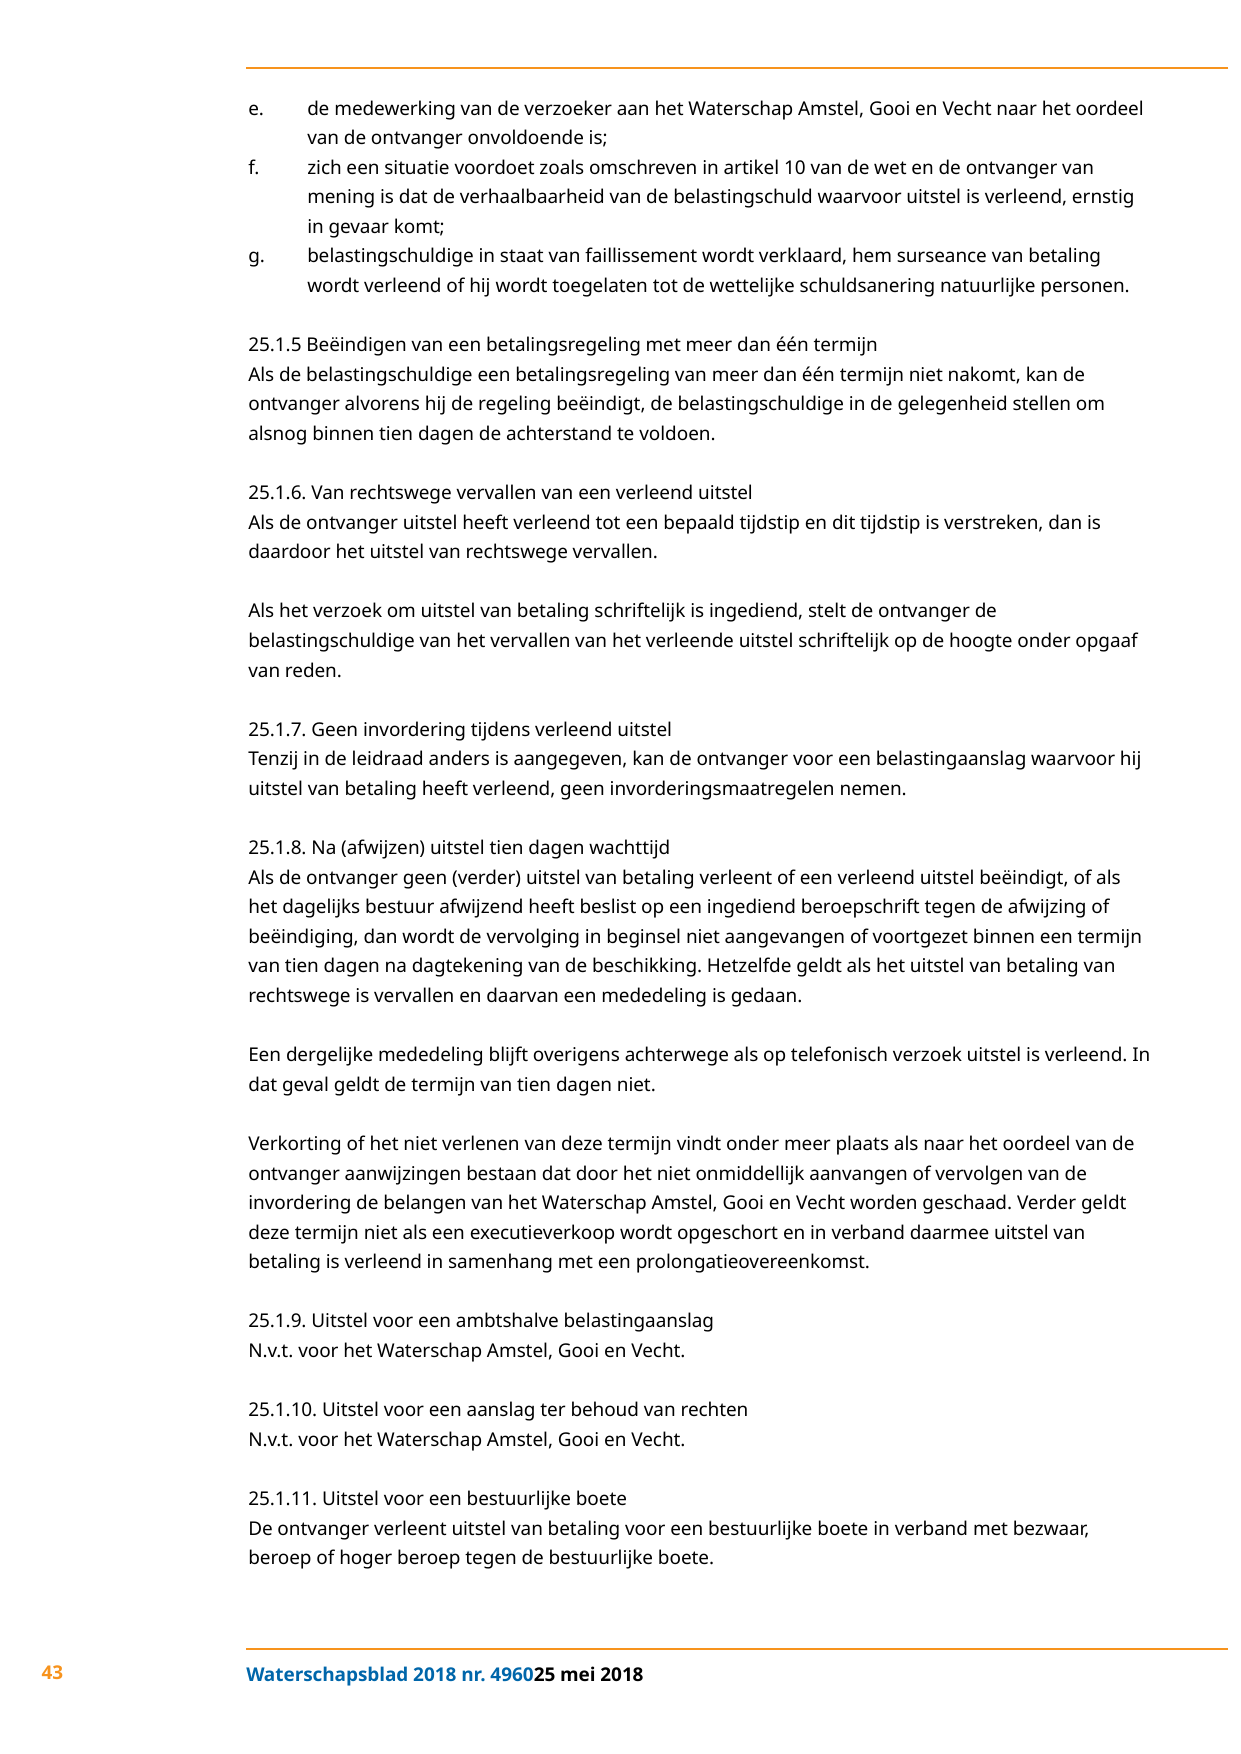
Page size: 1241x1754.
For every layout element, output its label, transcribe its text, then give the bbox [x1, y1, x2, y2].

picture [41, 47, 231, 172]
text N.v.t. voor het Waterschap Amstel, Gooi en Vecht. [248, 1426, 1152, 1452]
text De ontvanger verleent uitstel van betaling voor een bestuurlijke boete in verband met bezwaar, beroep of hoger beroep tegen de bestuurlijke boete. [248, 1515, 1152, 1570]
text 25.1.11. Uitstel voor een bestuurlijke boete [248, 1485, 1152, 1511]
text Als de belastingschuldige een betalingsregeling van meer dan één termijn niet nakomt, kan de ontvanger alvorens hij de regeling beëindigt, de belastingschuldige in de gelegenheid stellen om alsnog binnen tien dagen de achterstand te voldoen. [248, 361, 1152, 446]
text 25.1.10. Uitstel voor een aanslag ter behoud van rechten [248, 1396, 1152, 1422]
text 25.1.9. Uitstel voor een ambtshalve belastingaanslag [248, 1308, 1152, 1333]
text 25.1.6. Van rechtswege vervallen van een verleend uitstel [248, 479, 1152, 505]
text Als de ontvanger uitstel heeft verleend tot een bepaald tijdstip en dit tijdstip is verstreken, dan is daardoor het uitstel van rechtswege vervallen. [248, 509, 1152, 564]
text Als de ontvanger geen (verder) uitstel van betaling verleent of een verleend uitstel beëindigt, of als het dagelijks bestuur afwijzend heeft beslist op een ingediend beroepschrift tegen de afwijzing of beëindiging, dan wordt de vervolging in beginsel niet aangevangen of voortgezet binnen een termijn van tien dagen na dagtekening van de beschikking. Hetzelfde geldt als het uitstel van betaling van rechtswege is vervallen en daarvan een mededeling is gedaan. [248, 864, 1152, 1008]
text 25.1.5 Beëindigen van een betalingsregeling met meer dan één termijn [248, 331, 1152, 357]
text 25.1.7. Geen invordering tijdens verleend uitstel [248, 716, 1152, 742]
list de medewerking van de verzoeker aan het Waterschap Amstel, Gooi en Vecht naar het oordeel van de ontvanger onvoldoende is; [248, 95, 1152, 150]
list zich een situatie voordoet zoals omschreven in artikel 10 van de wet en de ontvanger van mening is dat de verhaalbaarheid van de belastingschuld waarvoor uitstel is verleend, ernstig in gevaar komt; [248, 154, 1152, 239]
text Als het verzoek om uitstel van betaling schriftelijk is ingediend, stelt de ontvanger de belastingschuldige van het vervallen van het verleende uitstel schriftelijk op de hoogte onder opgaaf van reden. [248, 598, 1152, 683]
text Tenzij in de leidraad anders is aangegeven, kan de ontvanger voor een belastingaanslag waarvoor hij uitstel van betaling heeft verleend, geen invorderingsmaatregelen nemen. [248, 746, 1152, 801]
text Een dergelijke mededeling blijft overigens achterwege als op telefonisch verzoek uitstel is verleend. In dat geval geldt de termijn van tien dagen niet. [248, 1041, 1152, 1097]
text N.v.t. voor het Waterschap Amstel, Gooi en Vecht. [248, 1337, 1152, 1363]
list belastingschuldige in staat van faillissement wordt verklaard, hem surseance van betaling wordt verleend of hij wordt toegelaten tot de wettelijke schuldsanering natuurlijke personen. [248, 243, 1152, 298]
text 25.1.8. Na (afwijzen) uitstel tien dagen wachttijd [248, 834, 1152, 860]
text Verkorting of het niet verlenen van deze termijn vindt onder meer plaats als naar het oordeel van de ontvanger aanwijzingen bestaan dat door het niet onmiddellijk aanvangen of vervolgen van de invordering de belangen van het Waterschap Amstel, Gooi en Vecht worden geschaad. Verder geldt deze termijn niet als een executieverkoop wordt opgeschort en in verband daarmee uitstel van betaling is verleend in samenhang met een prolongatieovereenkomst. [248, 1130, 1152, 1274]
